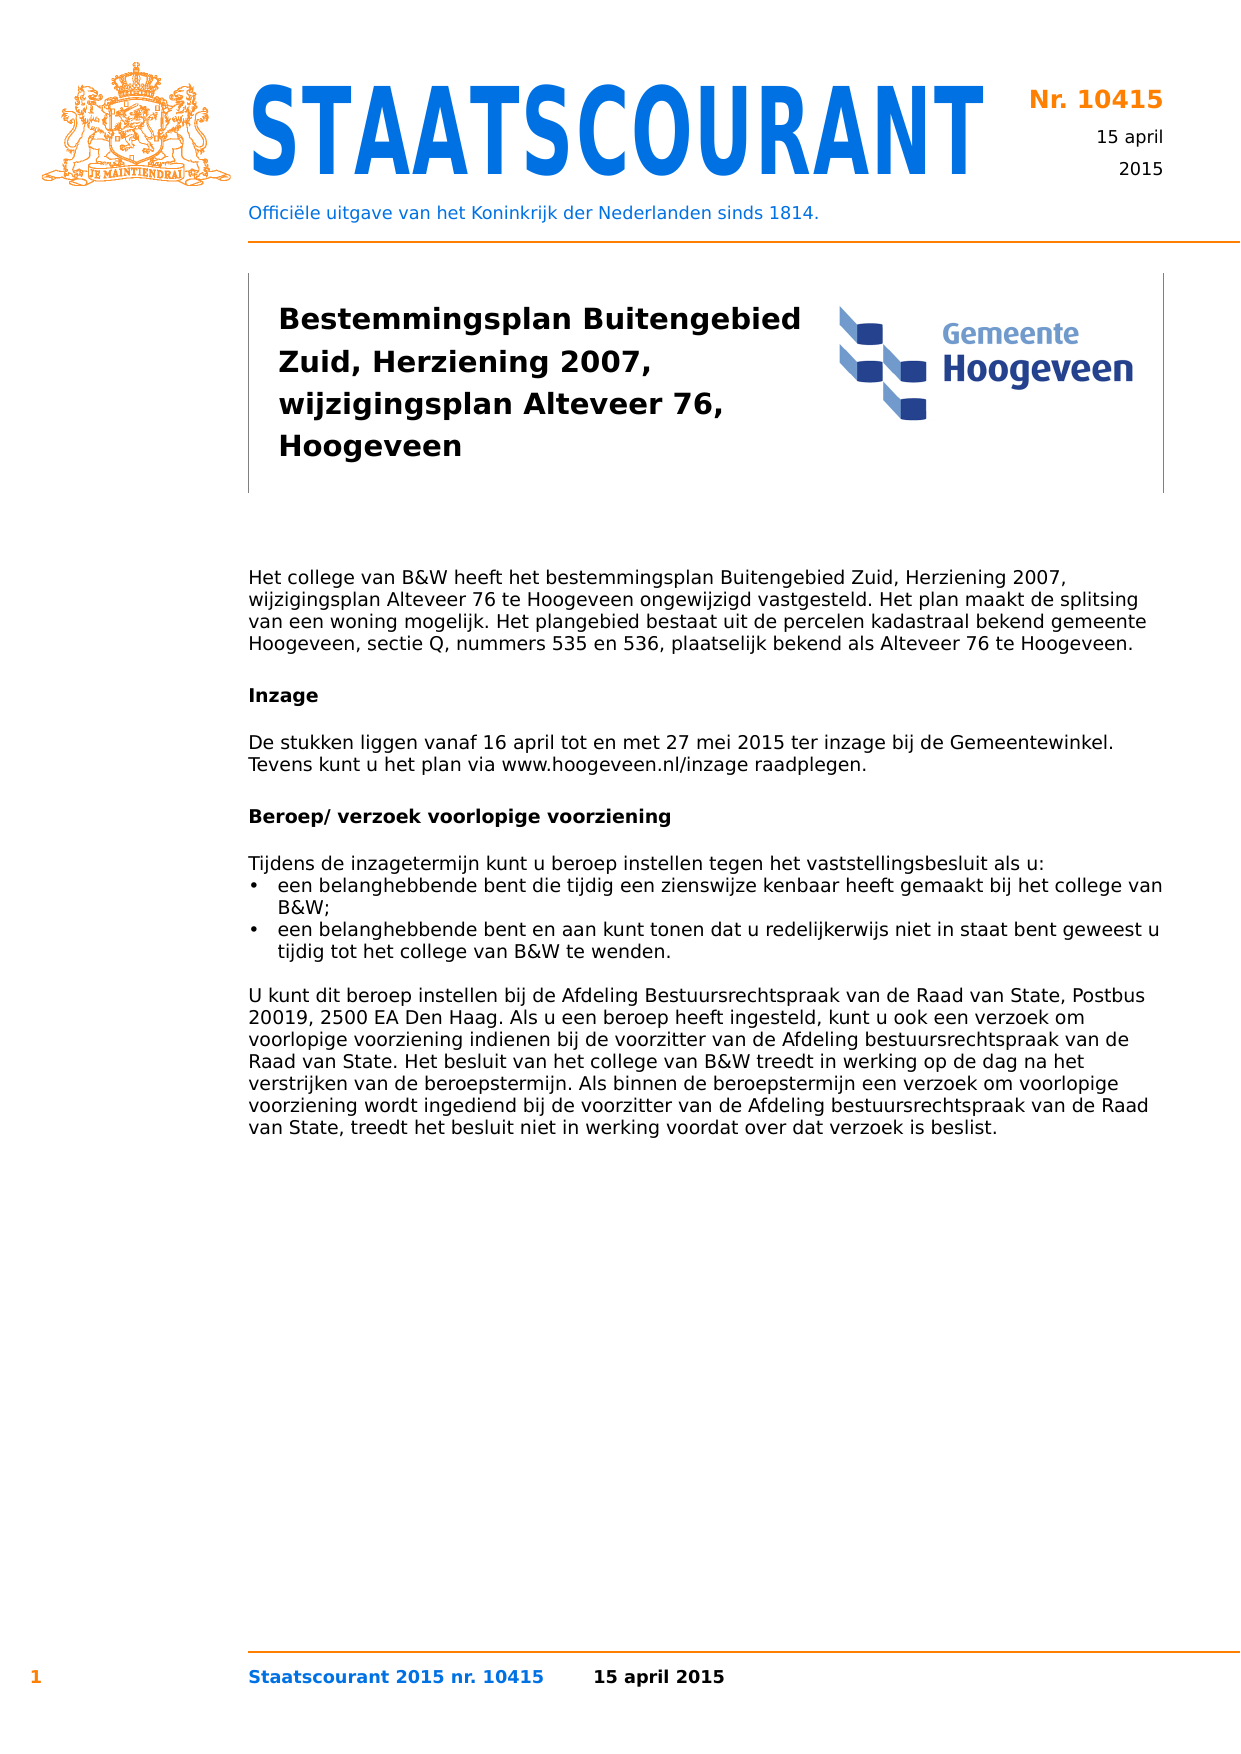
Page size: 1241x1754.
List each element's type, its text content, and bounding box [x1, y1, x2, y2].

text Het college van B&W heeft het bestemmingsplan Buitengebied Zuid, Herziening 2007, wijzigingsplan Alteveer 76 te Hoogeveen ongewijzigd vastgesteld. Het plan maakt de splitsing van een woning mogelijk. Het plangebied bestaat uit de percelen kadastraal bekend gemeente Hoogeveen, sectie Q, nummers 535 en 536, plaatselijk bekend als Alteveer 76 te Hoogeveen. [248, 567, 1163, 655]
table_cell 2015 [998, 153, 1240, 203]
text U kunt dit beroep instellen bij de Afdeling Bestuursrechtspraak van de Raad van State, Postbus 20019, 2500 EA Den Haag. Als u een beroep heeft ingesteld, kunt u ook een verzoek om voorlopige voorziening indienen bij de voorzitter van de Afdeling bestuursrechtspraak van de Raad van State. Het besluit van het college van B&W treedt in werking op de dag na het verstrijken van de beroepstermijn. Als binnen de beroepstermijn een verzoek om voorlopige voorziening wordt ingediend bij de voorzitter van de Afdeling bestuursrechtspraak van de Raad van State, treedt het besluit niet in werking voordat over dat verzoek is beslist. [248, 985, 1163, 1138]
text De stukken liggen vanaf 16 april tot en met 27 mei 2015 ter inzage bij de Gemeentewinkel. Tevens kunt u het plan via www.hoogeveen.nl/inzage raadplegen. [248, 732, 1163, 776]
table_header [25, 62, 248, 241]
picture [41, 62, 231, 186]
table_cell 15 april [998, 121, 1240, 153]
text Tijdens de inzagetermijn kunt u beroep instellen tegen het vaststellingsbesluit als u: [248, 853, 1163, 875]
table_header Nr. 10415 [998, 62, 1240, 121]
subtitle Beroep/ verzoek voorlopige voorziening [248, 806, 1163, 828]
text • een belanghebbende bent en aan kunt tonen dat u redelijkerwijs niet in staat bent geweest u tijdig tot het college van B&W te wenden. [248, 919, 1163, 963]
picture [838, 302, 1134, 421]
text • een belanghebbende bent die tijdig een zienswijze kenbaar heeft gemaakt bij het college van B&W; [248, 875, 1163, 919]
table_cell Officiële uitgave van het Koninkrijk der Nederlanden sinds 1814. [248, 203, 1240, 241]
table_header STAATSCOURANT [248, 62, 998, 203]
subtitle Bestemmingsplan Buitengebied Zuid, Herziening 2007, wijzigingsplan Alteveer 76, Hoogeveen [249, 273, 1163, 493]
subtitle Inzage [248, 685, 1163, 707]
